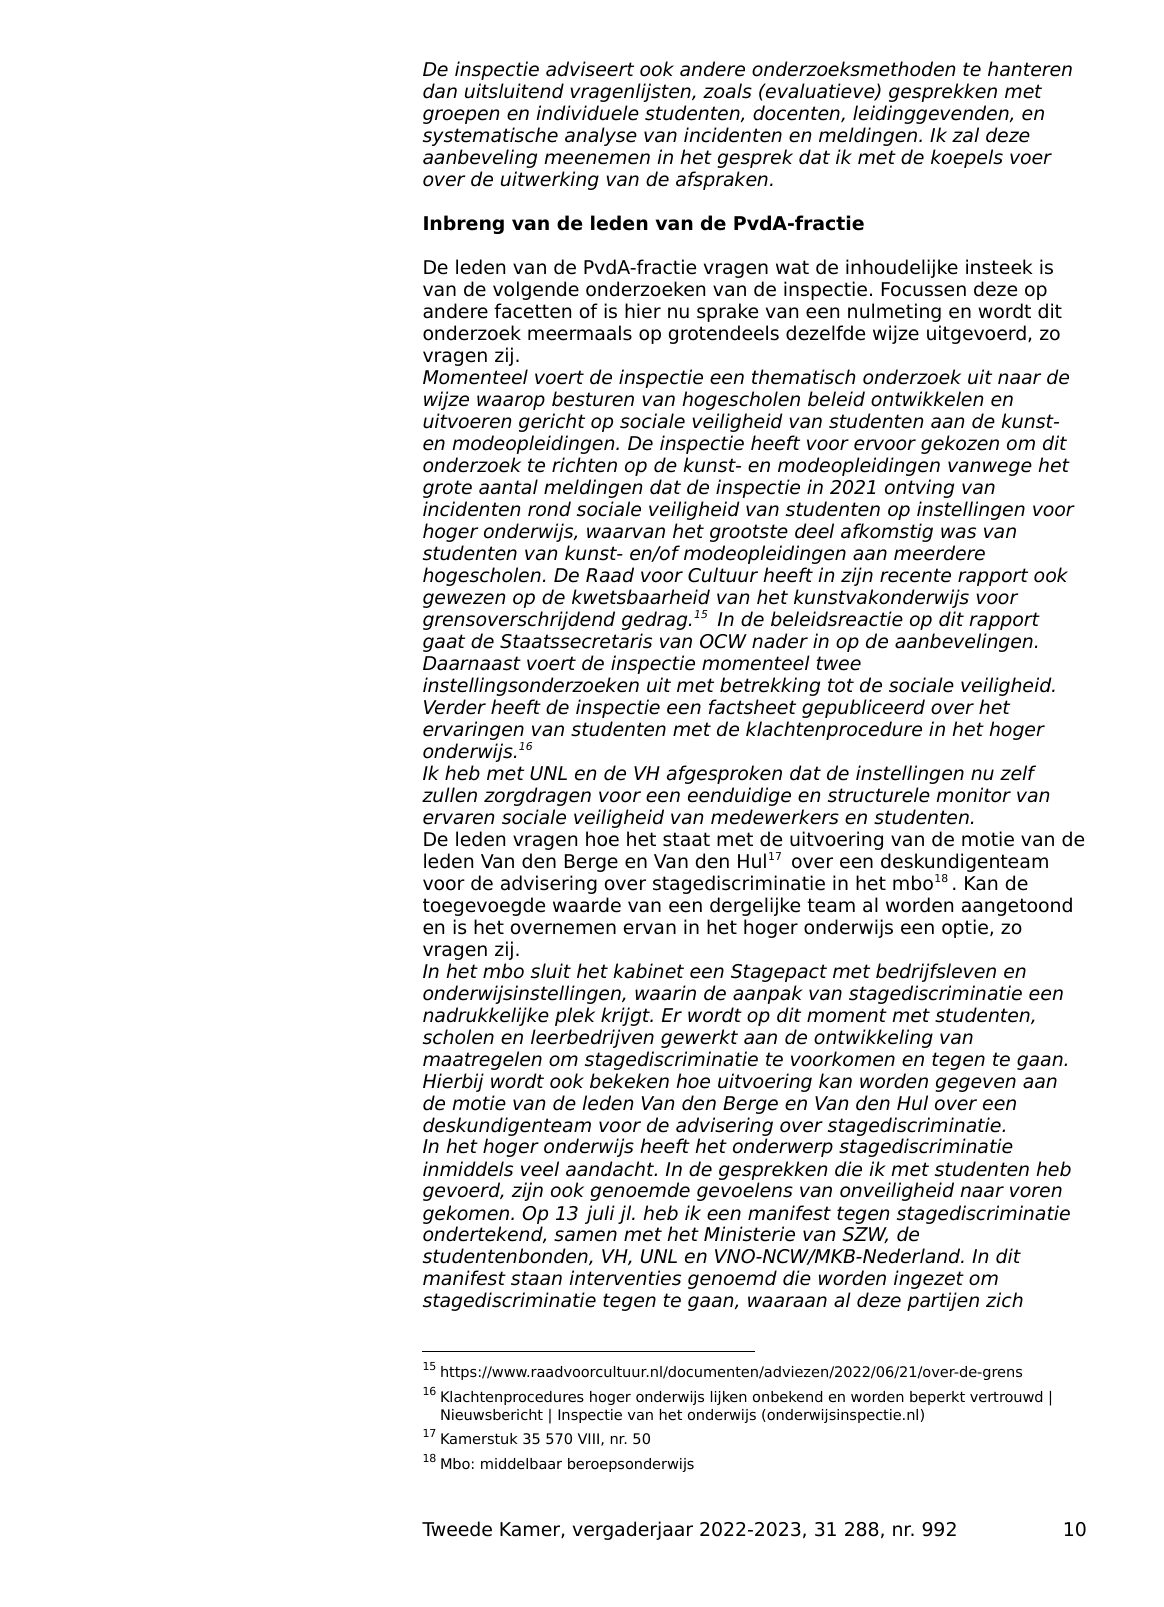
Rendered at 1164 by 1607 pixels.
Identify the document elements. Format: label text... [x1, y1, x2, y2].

text De leden van de PvdA-fractie vragen wat de inhoudelijke insteek is van de volgende onderzoeken van de inspectie. Focussen deze op andere facetten of is hier nu sprake van een nulmeting en wordt dit onderzoek meermaals op grotendeels dezelfde wijze uitgevoerd, zo vragen zij. [422, 257, 1087, 367]
text Momenteel voert de inspectie een thematisch onderzoek uit naar de wijze waarop besturen van hogescholen beleid ontwikkelen en uitvoeren gericht op sociale veiligheid van studenten aan de kunst- en modeopleidingen. De inspectie heeft voor ervoor gekozen om dit onderzoek te richten op de kunst- en modeopleidingen vanwege het grote aantal meldingen dat de inspectie in 2021 ontving van incidenten rond sociale veiligheid van studenten op instellingen voor hoger onderwijs, waarvan het grootste deel afkomstig was van studenten van kunst- en/of modeopleidingen aan meerdere hogescholen. De Raad voor Cultuur heeft in zijn recente rapport ook gewezen op de kwetsbaarheid van het kunstvakonderwijs voor grensoverschrijdend gedrag. In de beleidsreactie op dit rapport gaat de Staatssecretaris van OCW nader in op de aanbevelingen. Daarnaast voert de inspectie momenteel twee instellingsonderzoeken uit met betrekking tot de sociale veiligheid. Verder heeft de inspectie een factsheet gepubliceerd over het ervaringen van studenten met de klachtenprocedure in het hoger onderwijs. [422, 367, 1087, 763]
text Ik heb met UNL en de VH afgesproken dat de instellingen nu zelf zullen zorgdragen voor een eenduidige en structurele monitor van ervaren sociale veiligheid van medewerkers en studenten. [422, 763, 1087, 829]
subtitle Inbreng van de leden van de PvdA-fractie [422, 213, 1087, 235]
text De inspectie adviseert ook andere onderzoeksmethoden te hanteren dan uitsluitend vragenlijsten, zoals (evaluatieve) gesprekken met groepen en individuele studenten, docenten, leidinggevenden, en systematische analyse van incidenten en meldingen. Ik zal deze aanbeveling meenemen in het gesprek dat ik met de koepels voer over de uitwerking van de afspraken. [422, 59, 1087, 191]
text Klachtenprocedures hoger onderwijs lijken onbekend en worden beperkt vertrouwd | Nieuwsbericht | Inspectie van het onderwijs (onderwijsinspectie.nl) [422, 1385, 1087, 1424]
text Mbo: middelbaar beroepsonderwijs [422, 1452, 1087, 1474]
text Kamerstuk 35 570 VIII, nr. 50 [422, 1427, 1087, 1449]
text https://www.raadvoorcultuur.nl/documenten/adviezen/2022/06/21/over-de-grens [422, 1360, 1087, 1382]
text In het hoger onderwijs heeft het onderwerp stagediscriminatie inmiddels veel aandacht. In de gesprekken die ik met studenten heb gevoerd, zijn ook genoemde gevoelens van onveiligheid naar voren gekomen. Op 13 juli jl. heb ik een manifest tegen stagediscriminatie ondertekend, samen met het Ministerie van SZW, de studentenbonden, VH, UNL en VNO-NCW/MKB-Nederland. In dit manifest staan interventies genoemd die worden ingezet om stagediscriminatie tegen te gaan, waaraan al deze partijen zich [422, 1136, 1087, 1312]
text In het mbo sluit het kabinet een Stagepact met bedrijfsleven en onderwijsinstellingen, waarin de aanpak van stagediscriminatie een nadrukkelijke plek krijgt. Er wordt op dit moment met studenten, scholen en leerbedrijven gewerkt aan de ontwikkeling van maatregelen om stagediscriminatie te voorkomen en tegen te gaan. Hierbij wordt ook bekeken hoe uitvoering kan worden gegeven aan de motie van de leden Van den Berge en Van den Hul over een deskundigenteam voor de advisering over stagediscriminatie. [422, 961, 1087, 1136]
text De leden vragen hoe het staat met de uitvoering van de motie van de leden Van den Berge en Van den Hul over een deskundigenteam voor de advisering over stagediscriminatie in het mbo. Kan de toegevoegde waarde van een dergelijke team al worden aangetoond en is het overnemen ervan in het hoger onderwijs een optie, zo vragen zij. [422, 829, 1087, 961]
